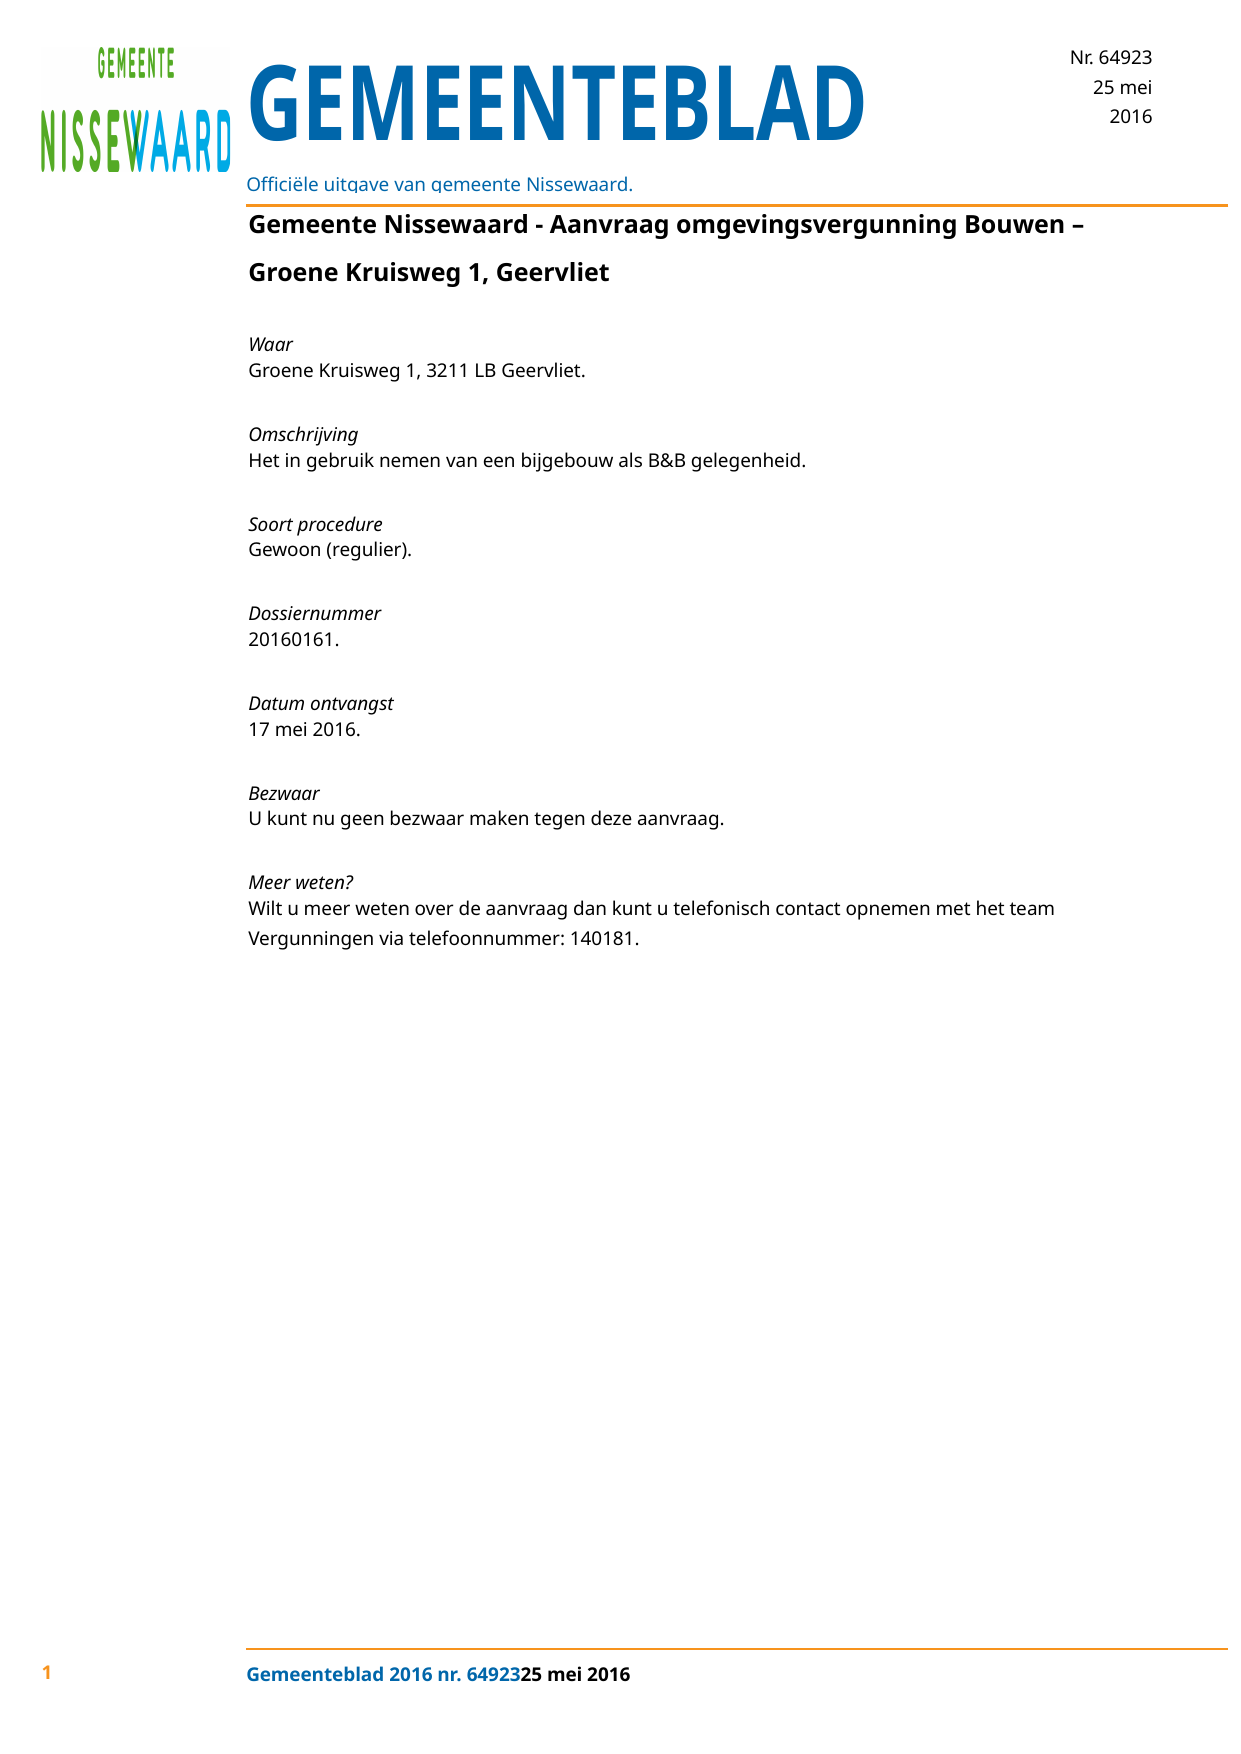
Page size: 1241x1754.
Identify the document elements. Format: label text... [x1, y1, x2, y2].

text Het in gebruik nemen van een bijgebouw als B&B gelegenheid. [248, 447, 1152, 473]
text Bezwaar [248, 780, 1152, 806]
text Gewoon (regulier). [248, 537, 1152, 562]
text Soort procedure [248, 511, 1152, 537]
text 20160161. [248, 626, 1152, 652]
text 17 mei 2016. [248, 716, 1152, 742]
text Gemeente Nissewaard - Aanvraag omgevingsvergunning Bouwen – Groene Kruisweg 1, Geervliet [248, 207, 1152, 288]
text Groene Kruisweg 1, 3211 LB Geervliet. [248, 357, 1152, 383]
text Omschrijving [248, 421, 1152, 447]
text U kunt nu geen bezwaar maken tegen deze aanvraag. [248, 806, 1152, 831]
picture [201, 122, 206, 138]
picture [154, 157, 165, 172]
picture [200, 151, 206, 172]
picture [222, 122, 227, 160]
picture [176, 157, 187, 172]
text Dossiernummer [248, 601, 1152, 626]
text Meer weten? [248, 869, 1152, 895]
text Waar [248, 331, 1152, 357]
text Wilt u meer weten over de aanvraag dan kunt u telefonisch contact opnemen met het team Vergunningen via telefoonnummer: 140181. [248, 895, 1152, 951]
picture [41, 47, 231, 172]
text Datum ontvangst [248, 690, 1152, 716]
